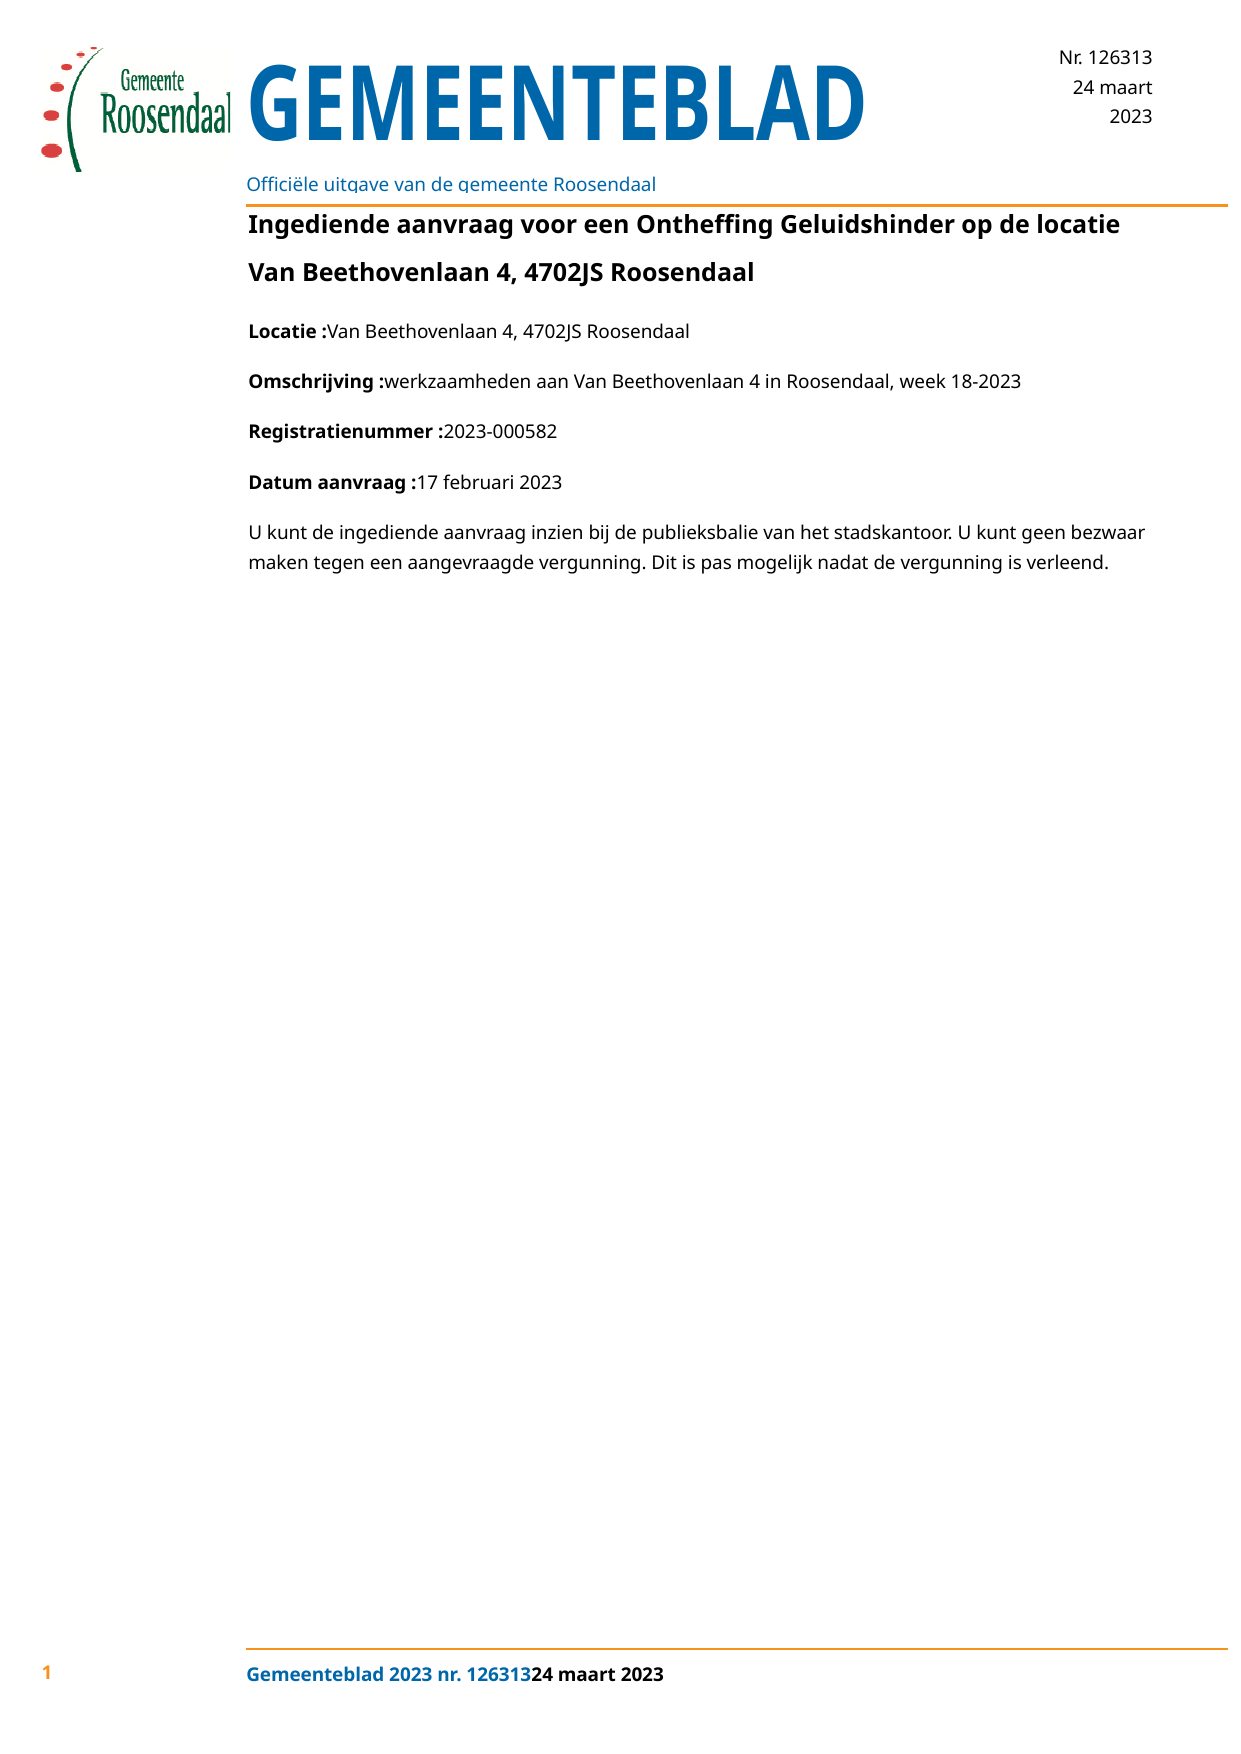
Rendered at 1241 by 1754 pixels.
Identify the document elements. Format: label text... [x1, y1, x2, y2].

text Omschrijving :werkzaamheden aan Van Beethovenlaan 4 in Roosendaal, week 18-2023 [248, 368, 1152, 394]
text Locatie :Van Beethovenlaan 4, 4702JS Roosendaal [248, 318, 1152, 344]
picture [41, 47, 231, 172]
text Ingediende aanvraag voor een Ontheffing Geluidshinder op de locatie Van Beethovenlaan 4, 4702JS Roosendaal [248, 207, 1152, 288]
text Datum aanvraag :17 februari 2023 [248, 469, 1152, 495]
text U kunt de ingediende aanvraag inzien bij de publieksbalie van het stadskantoor. U kunt geen bezwaar maken tegen een aangevraagde vergunning. Dit is pas mogelijk nadat de vergunning is verleend. [248, 519, 1152, 575]
text Registratienummer :2023-000582 [248, 419, 1152, 444]
